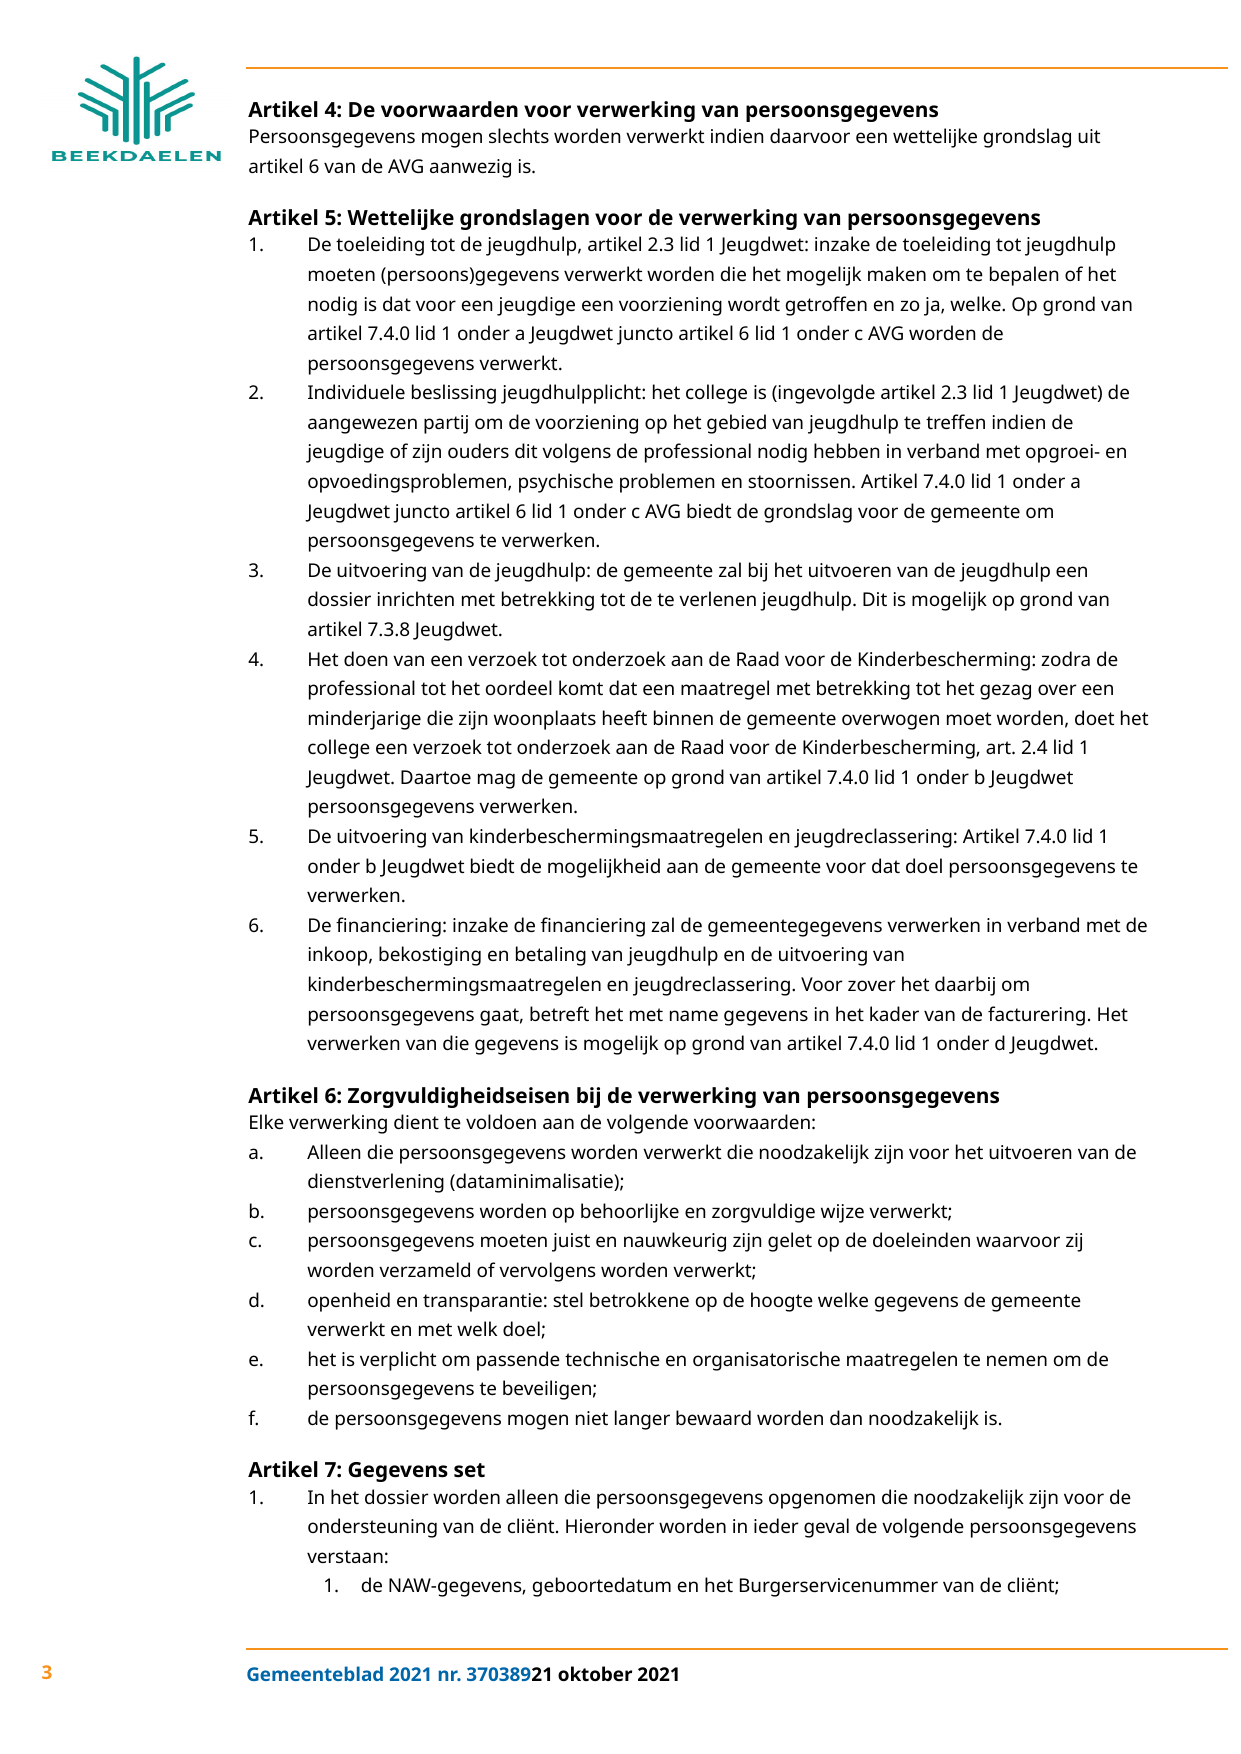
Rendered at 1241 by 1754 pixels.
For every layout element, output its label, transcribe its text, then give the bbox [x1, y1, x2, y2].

text Artikel 5: Wettelijke grondslagen voor de verwerking van persoonsgegevens [248, 203, 1152, 232]
list De uitvoering van de jeugdhulp: de gemeente zal bij het uitvoeren van de jeugdhulp een dossier inrichten met betrekking tot de te verlenen jeugdhulp. Dit is mogelijk op grond van artikel 7.3.8 Jeugdwet. [248, 557, 1152, 642]
text Persoonsgegevens mogen slechts worden verwerkt indien daarvoor een wettelijke grondslag uit artikel 6 van de AVG aanwezig is. [248, 123, 1152, 178]
list Alleen die persoonsgegevens worden verwerkt die noodzakelijk zijn voor het uitvoeren van de dienstverlening (dataminimalisatie); [248, 1139, 1152, 1194]
text Artikel 6: Zorgvuldigheidseisen bij de verwerking van persoonsgegevens [248, 1081, 1152, 1109]
list Individuele beslissing jeugdhulpplicht: het college is (ingevolgde artikel 2.3 lid 1 Jeugdwet) de aangewezen partij om de voorziening op het gebied van jeugdhulp te treffen indien de jeugdige of zijn ouders dit volgens de professional nodig hebben in verband met opgroei- en opvoedingsproblemen, psychische problemen en stoornissen. Artikel 7.4.0 lid 1 onder a Jeugdwet juncto artikel 6 lid 1 onder c AVG biedt de grondslag voor de gemeente om persoonsgegevens te verwerken. [248, 379, 1152, 553]
list de NAW-gegevens, geboortedatum en het Burgerservicenummer van de cliënt; [323, 1573, 1152, 1598]
text Elke verwerking dient te voldoen aan de volgende voorwaarden: [248, 1109, 1152, 1135]
list De uitvoering van kinderbeschermingsmaatregelen en jeugdreclassering: Artikel 7.4.0 lid 1 onder b Jeugdwet biedt de mogelijkheid aan de gemeente voor dat doel persoonsgegevens te verwerken. [248, 823, 1152, 908]
text Artikel 7: Gegevens set [248, 1456, 1152, 1484]
list persoonsgegevens moeten juist en nauwkeurig zijn gelet op de doeleinden waarvoor zij worden verzameld of vervolgens worden verwerkt; [248, 1228, 1152, 1283]
picture [41, 47, 231, 172]
list Het doen van een verzoek tot onderzoek aan de Raad voor de Kinderbescherming: zodra de professional tot het oordeel komt dat een maatregel met betrekking tot het gezag over een minderjarige die zijn woonplaats heeft binnen de gemeente overwogen moet worden, doet het college een verzoek tot onderzoek aan de Raad voor de Kinderbescherming, art. 2.4 lid 1 Jeugdwet. Daartoe mag de gemeente op grond van artikel 7.4.0 lid 1 onder b Jeugdwet persoonsgegevens verwerken. [248, 646, 1152, 819]
text Artikel 4: De voorwaarden voor verwerking van persoonsgegevens [248, 95, 1152, 123]
list openheid en transparantie: stel betrokkene op de hoogte welke gegevens de gemeente verwerkt en met welk doel; [248, 1287, 1152, 1342]
list persoonsgegevens worden op behoorlijke en zorgvuldige wijze verwerkt; [248, 1198, 1152, 1224]
list het is verplicht om passende technische en organisatorische maatregelen te nemen om de persoonsgegevens te beveiligen; [248, 1346, 1152, 1401]
list de persoonsgegevens mogen niet langer bewaard worden dan noodzakelijk is. [248, 1405, 1152, 1431]
list De toeleiding tot de jeugdhulp, artikel 2.3 lid 1 Jeugdwet: inzake de toeleiding tot jeugdhulp moeten (persoons)gegevens verwerkt worden die het mogelijk maken om te bepalen of het nodig is dat voor een jeugdige een voorziening wordt getroffen en zo ja, welke. Op grond van artikel 7.4.0 lid 1 onder a Jeugdwet juncto artikel 6 lid 1 onder c AVG worden de persoonsgegevens verwerkt. [248, 232, 1152, 376]
list De financiering: inzake de financiering zal de gemeentegegevens verwerken in verband met de inkoop, bekostiging en betaling van jeugdhulp en de uitvoering van kinderbeschermingsmaatregelen en jeugdreclassering. Voor zover het daarbij om persoonsgegevens gaat, betreft het met name gegevens in het kader van de facturering. Het verwerken van die gegevens is mogelijk op grond van artikel 7.4.0 lid 1 onder d Jeugdwet. [248, 912, 1152, 1056]
list In het dossier worden alleen die persoonsgegevens opgenomen die noodzakelijk zijn voor de ondersteuning van de cliënt. Hieronder worden in ieder geval de volgende persoonsgegevens verstaan: [248, 1484, 1152, 1569]
